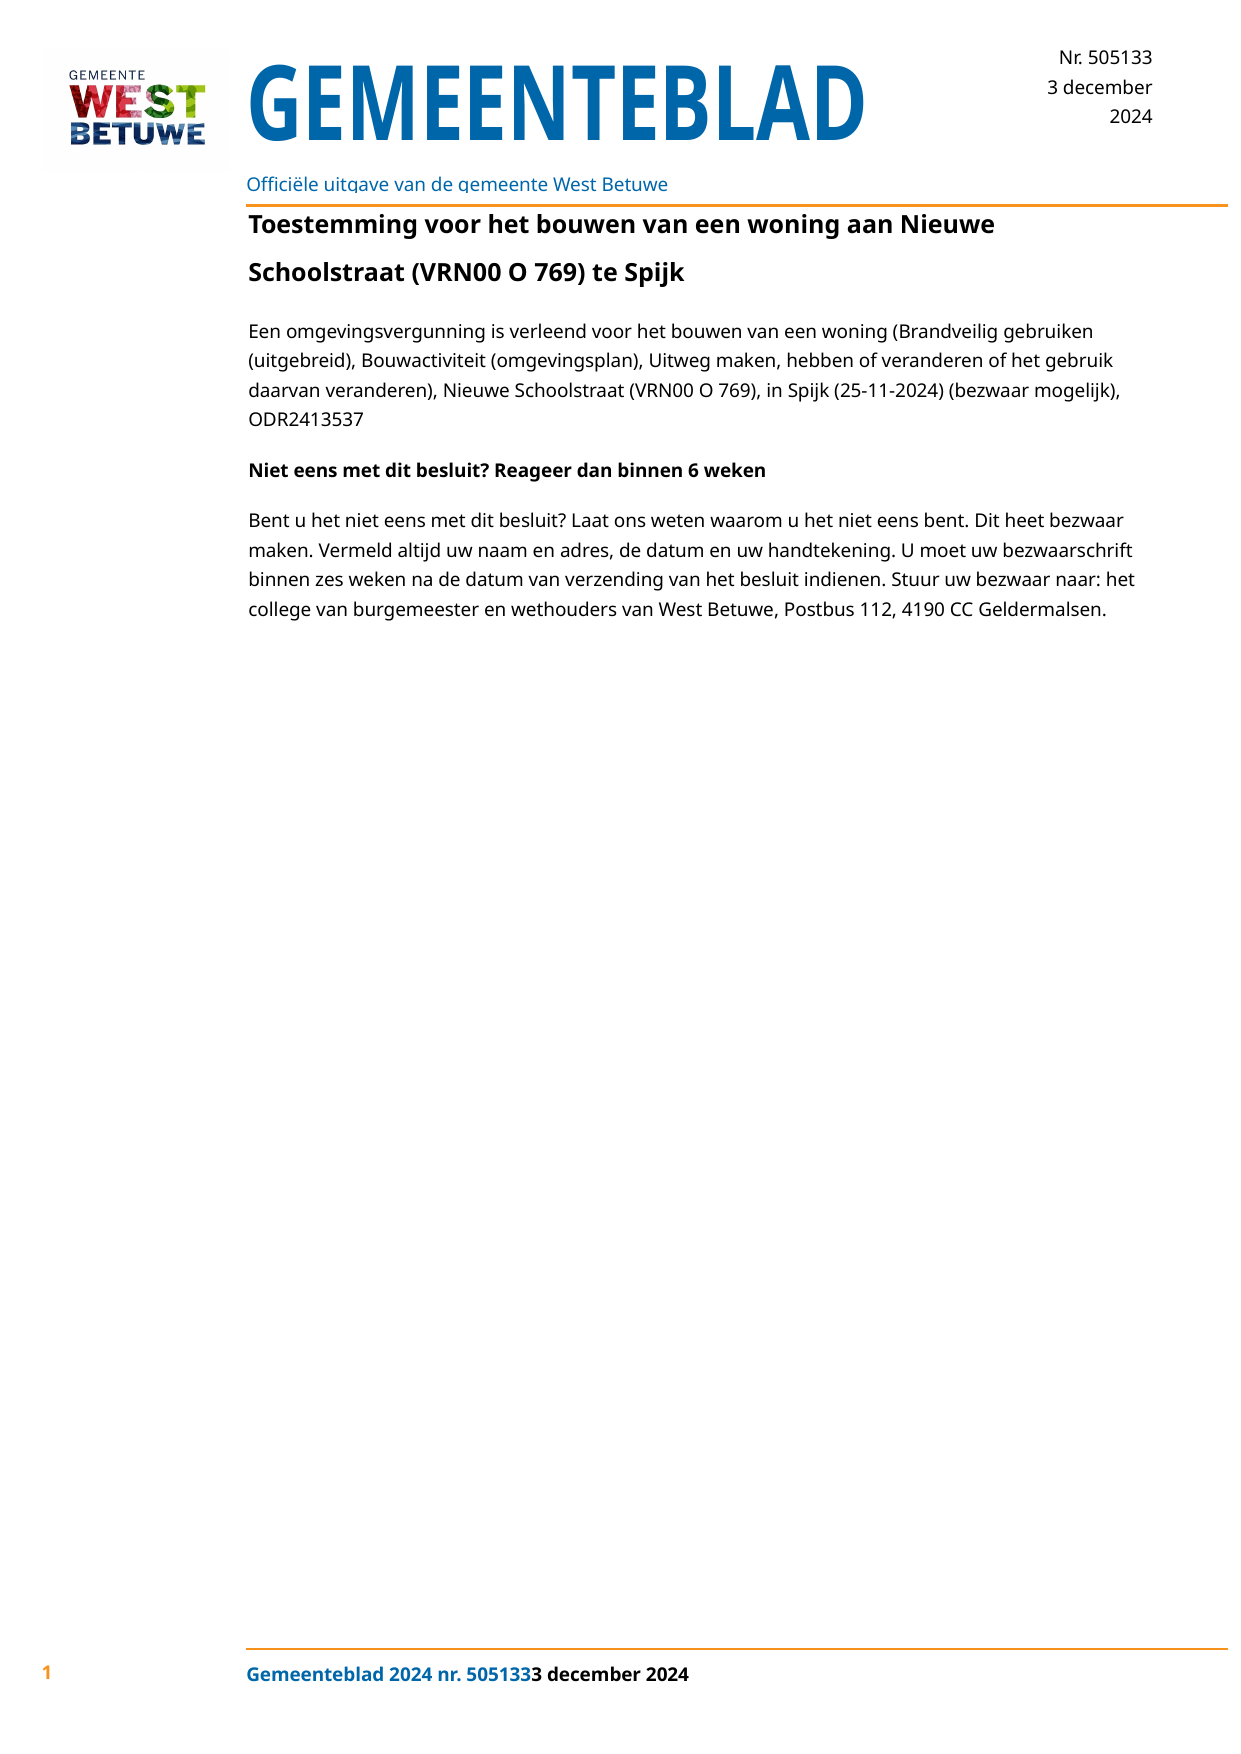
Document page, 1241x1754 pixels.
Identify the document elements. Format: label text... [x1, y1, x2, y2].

text Bent u het niet eens met dit besluit? Laat ons weten waarom u het niet eens bent. Dit heet bezwaar maken. Vermeld altijd uw naam en adres, de datum en uw handtekening. U moet uw bezwaarschrift binnen zes weken na de datum van verzending van het besluit indienen. Stuur uw bezwaar naar: het college van burgemeester en wethouders van West Betuwe, Postbus 112, 4190 CC Geldermalsen. [248, 507, 1152, 622]
text Niet eens met dit besluit? Reageer dan binnen 6 weken [248, 457, 1152, 483]
text Toestemming voor het bouwen van een woning aan Nieuwe Schoolstraat (VRN00 O 769) te Spijk [248, 207, 1152, 288]
text Een omgevingsvergunning is verleend voor het bouwen van een woning (Brandveilig gebruiken (uitgebreid), Bouwactiviteit (omgevingsplan), Uitweg maken, hebben of veranderen of het gebruik daarvan veranderen), Nieuwe Schoolstraat (VRN00 O 769), in Spijk (25-11-2024) (bezwaar mogelijk), ODR2413537 [248, 318, 1152, 432]
picture [41, 47, 231, 172]
